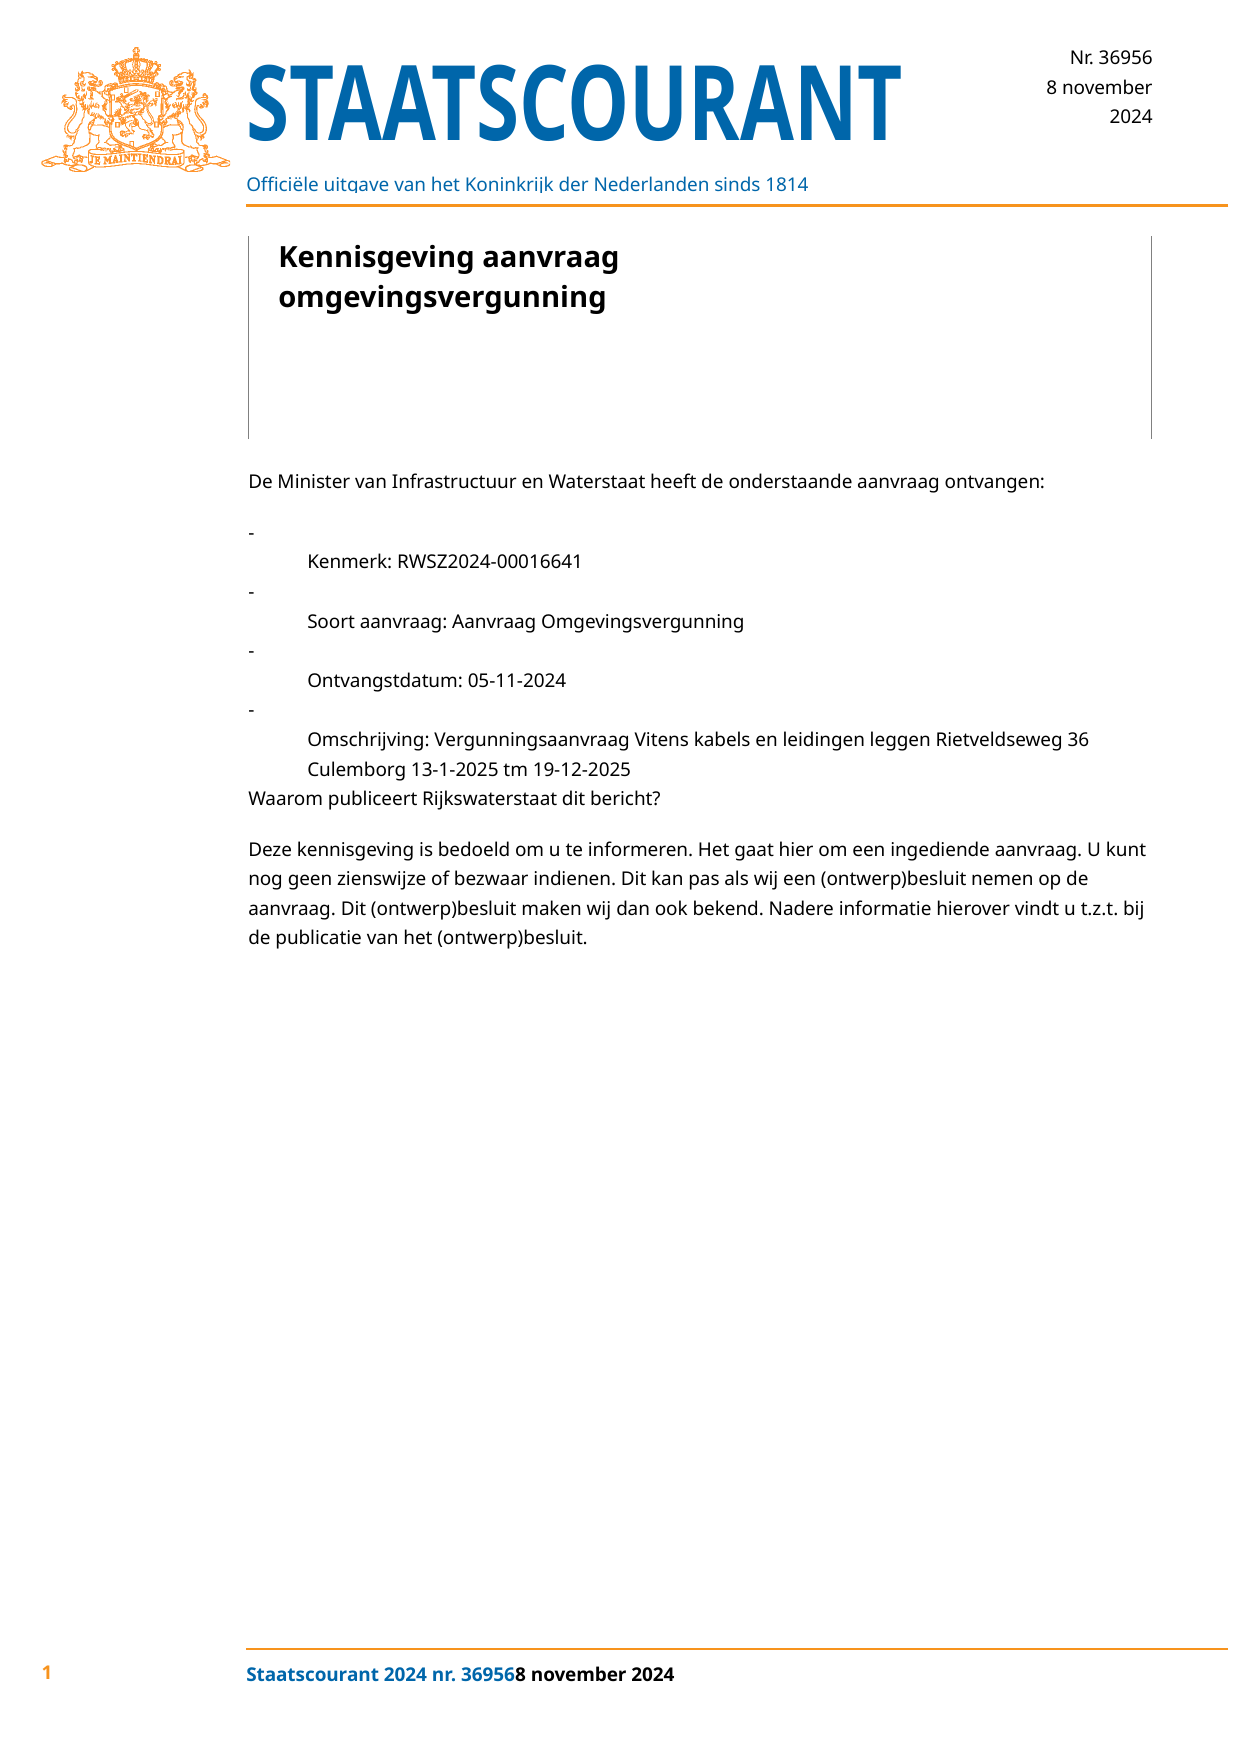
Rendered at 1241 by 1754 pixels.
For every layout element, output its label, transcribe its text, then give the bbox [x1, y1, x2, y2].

table_header [1090, 236, 1151, 413]
text Deze kennisgeving is bedoeld om u te informeren. Het gaat hier om een ingediende aanvraag. U kunt nog geen zienswijze of bezwaar indienen. Dit kan pas als wij een (ontwerp)besluit nemen op de aanvraag. Dit (ontwerp)besluit maken wij dan ook bekend. Nadere informatie hierover vindt u t.z.t. bij de publicatie van het (ontwerp)besluit. [248, 836, 1152, 950]
table_header [850, 236, 912, 413]
list Soort aanvraag: Aanvraag Omgevingsvergunning [248, 608, 1152, 633]
list Ontvangstdatum: 05-11-2024 [248, 667, 1152, 693]
table_header Kennisgeving aanvraag omgevingsvergunning [249, 236, 850, 439]
picture [912, 236, 1090, 414]
text De Minister van Infrastructuur en Waterstaat heeft de onderstaande aanvraag ontvangen: [248, 469, 1152, 494]
picture [41, 47, 231, 172]
list Omschrijving: Vergunningsaanvraag Vitens kabels en leidingen leggen Rietveldseweg 36 Culemborg 13-1-2025 tm 19-12-2025 [248, 726, 1152, 781]
text Waarom publiceert Rijkswaterstaat dit bericht? [248, 785, 1152, 811]
table_header [850, 414, 1151, 439]
list Kenmerk: RWSZ2024-00016641 [248, 549, 1152, 574]
